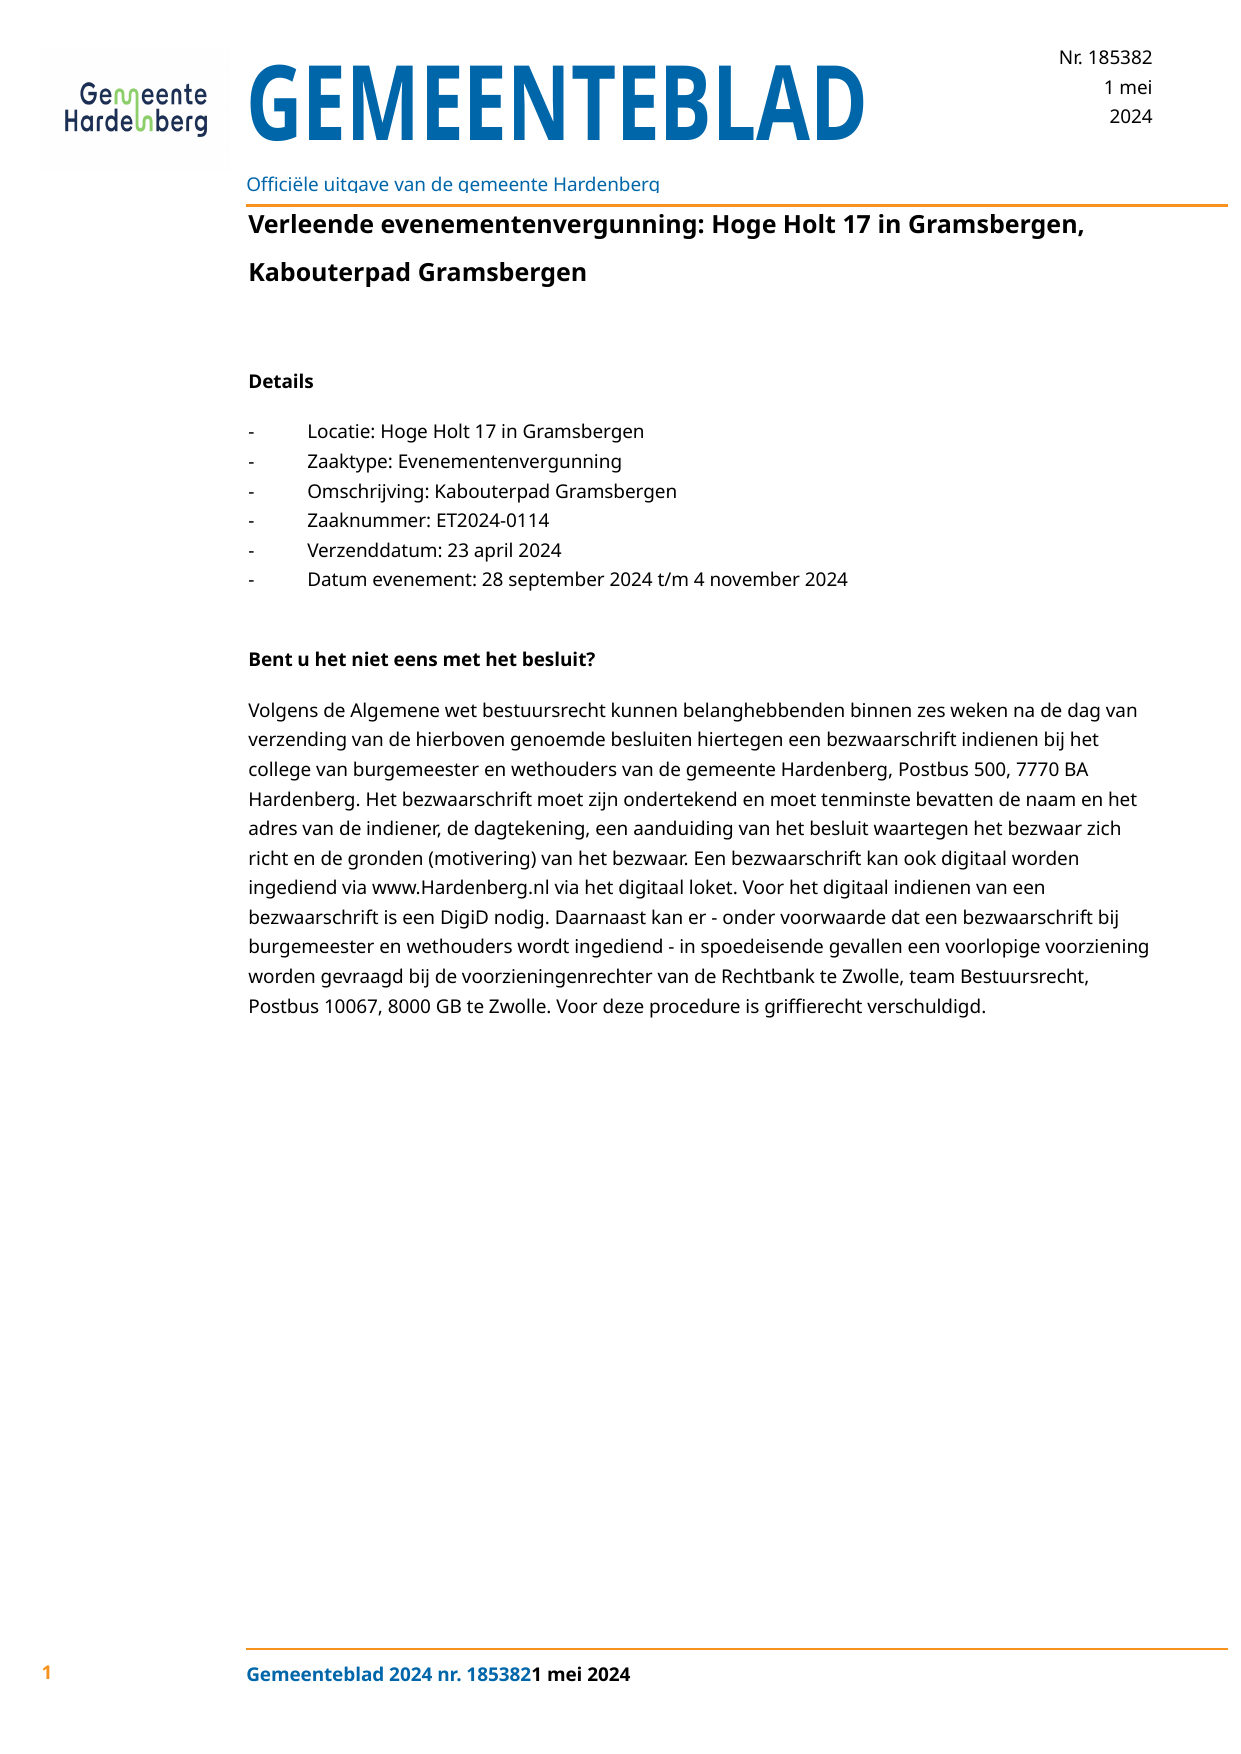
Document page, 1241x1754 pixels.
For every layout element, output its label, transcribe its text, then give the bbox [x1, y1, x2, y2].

list Datum evenement: 28 september 2024 t/m 4 november 2024 [248, 567, 1152, 592]
list Zaaktype: Evenementenvergunning [248, 448, 1152, 474]
list Locatie: Hoge Holt 17 in Gramsbergen [248, 419, 1152, 444]
text Verleende evenementenvergunning: Hoge Holt 17 in Gramsbergen, Kabouterpad Gramsbergen [248, 207, 1152, 288]
text Details [248, 368, 1152, 394]
list Omschrijving: Kabouterpad Gramsbergen [248, 478, 1152, 504]
list Verzenddatum: 23 april 2024 [248, 537, 1152, 563]
picture [41, 47, 231, 172]
text Bent u het niet eens met het besluit? [248, 647, 1152, 672]
list Zaaknummer: ET2024-0114 [248, 507, 1152, 533]
text Volgens de Algemene wet bestuursrecht kunnen belanghebbenden binnen zes weken na de dag van verzending van de hierboven genoemde besluiten hiertegen een bezwaarschrift indienen bij het college van burgemeester en wethouders van de gemeente Hardenberg, Postbus 500, 7770 BA Hardenberg. Het bezwaarschrift moet zijn ondertekend en moet tenminste bevatten de naam en het adres van de indiener, de dagtekening, een aanduiding van het besluit waartegen het bezwaar zich richt en de gronden (motivering) van het bezwaar. Een bezwaarschrift kan ook digitaal worden ingediend via www.Hardenberg.nl via het digitaal loket. Voor het digitaal indienen van een bezwaarschrift is een DigiD nodig. Daarnaast kan er - onder voorwaarde dat een bezwaarschrift bij burgemeester en wethouders wordt ingediend - in spoedeisende gevallen een voorlopige voorziening worden gevraagd bij de voorzieningenrechter van de Rechtbank te Zwolle, team Bestuursrecht, Postbus 10067, 8000 GB te Zwolle. Voor deze procedure is griffierecht verschuldigd. [248, 697, 1152, 1019]
